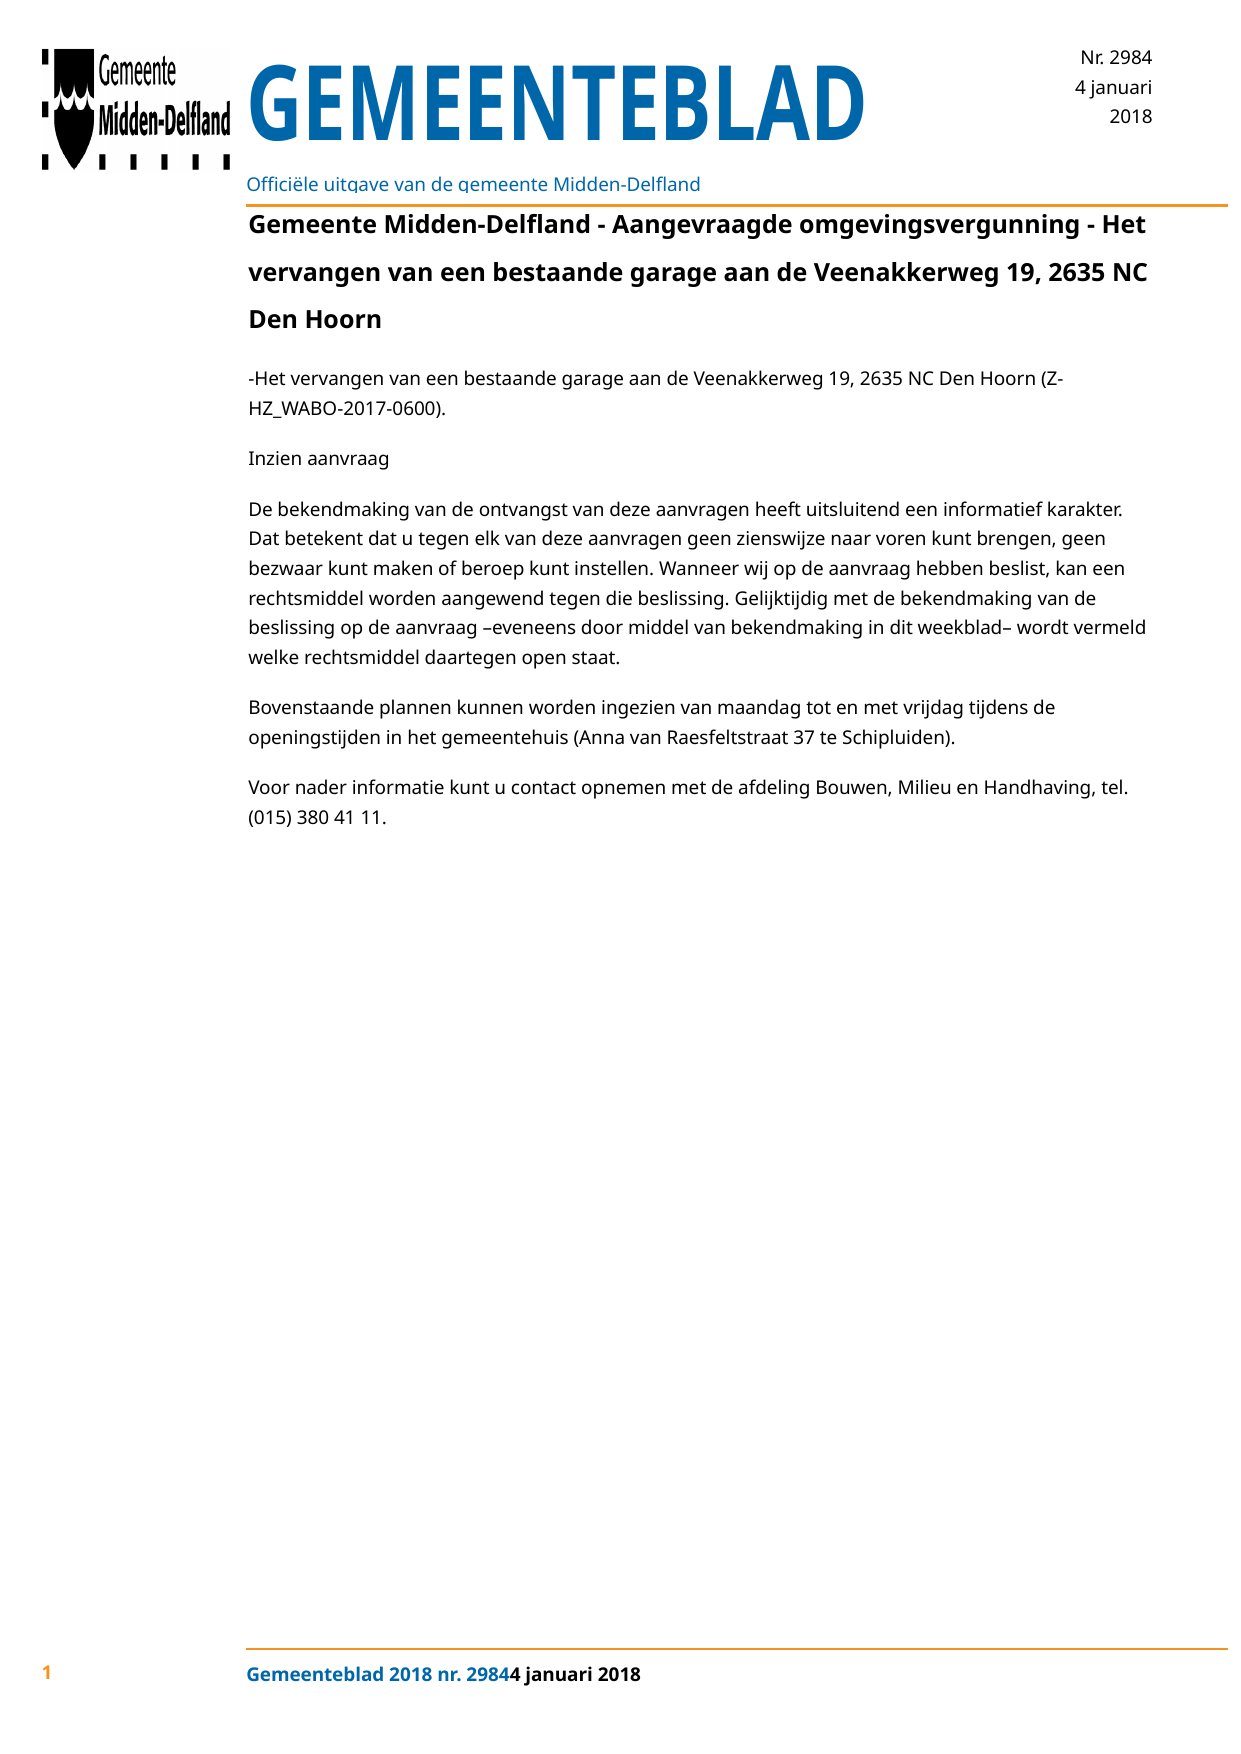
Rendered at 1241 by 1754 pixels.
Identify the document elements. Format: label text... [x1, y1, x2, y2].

text De bekendmaking van de ontvangst van deze aanvragen heeft uitsluitend een informatief karakter. Dat betekent dat u tegen elk van deze aanvragen geen zienswijze naar voren kunt brengen, geen bezwaar kunt maken of beroep kunt instellen. Wanneer wij op de aanvraag hebben beslist, kan een rechtsmiddel worden aangewend tegen die beslissing. Gelijktijdig met de bekendmaking van de beslissing op de aanvraag –eveneens door middel van bekendmaking in dit weekblad– wordt vermeld welke rechtsmiddel daartegen open staat. [248, 496, 1152, 669]
text Gemeente Midden-Delfland - Aangevraagde omgevingsvergunning - Het vervangen van een bestaande garage aan de Veenakkerweg 19, 2635 NC Den Hoorn [248, 207, 1152, 336]
text Bovenstaande plannen kunnen worden ingezien van maandag tot en met vrijdag tijdens de openingstijden in het gemeentehuis (Anna van Raesfeltstraat 37 te Schipluiden). [248, 694, 1152, 749]
text -Het vervangen van een bestaande garage aan de Veenakkerweg 19, 2635 NC Den Hoorn (Z-HZ_WABO-2017-0600). [248, 366, 1152, 421]
text Inzien aanvraag [248, 446, 1152, 471]
text Voor nader informatie kunt u contact opnemen met de afdeling Bouwen, Milieu en Handhaving, tel. (015) 380 41 11. [248, 774, 1152, 829]
picture [41, 47, 231, 172]
